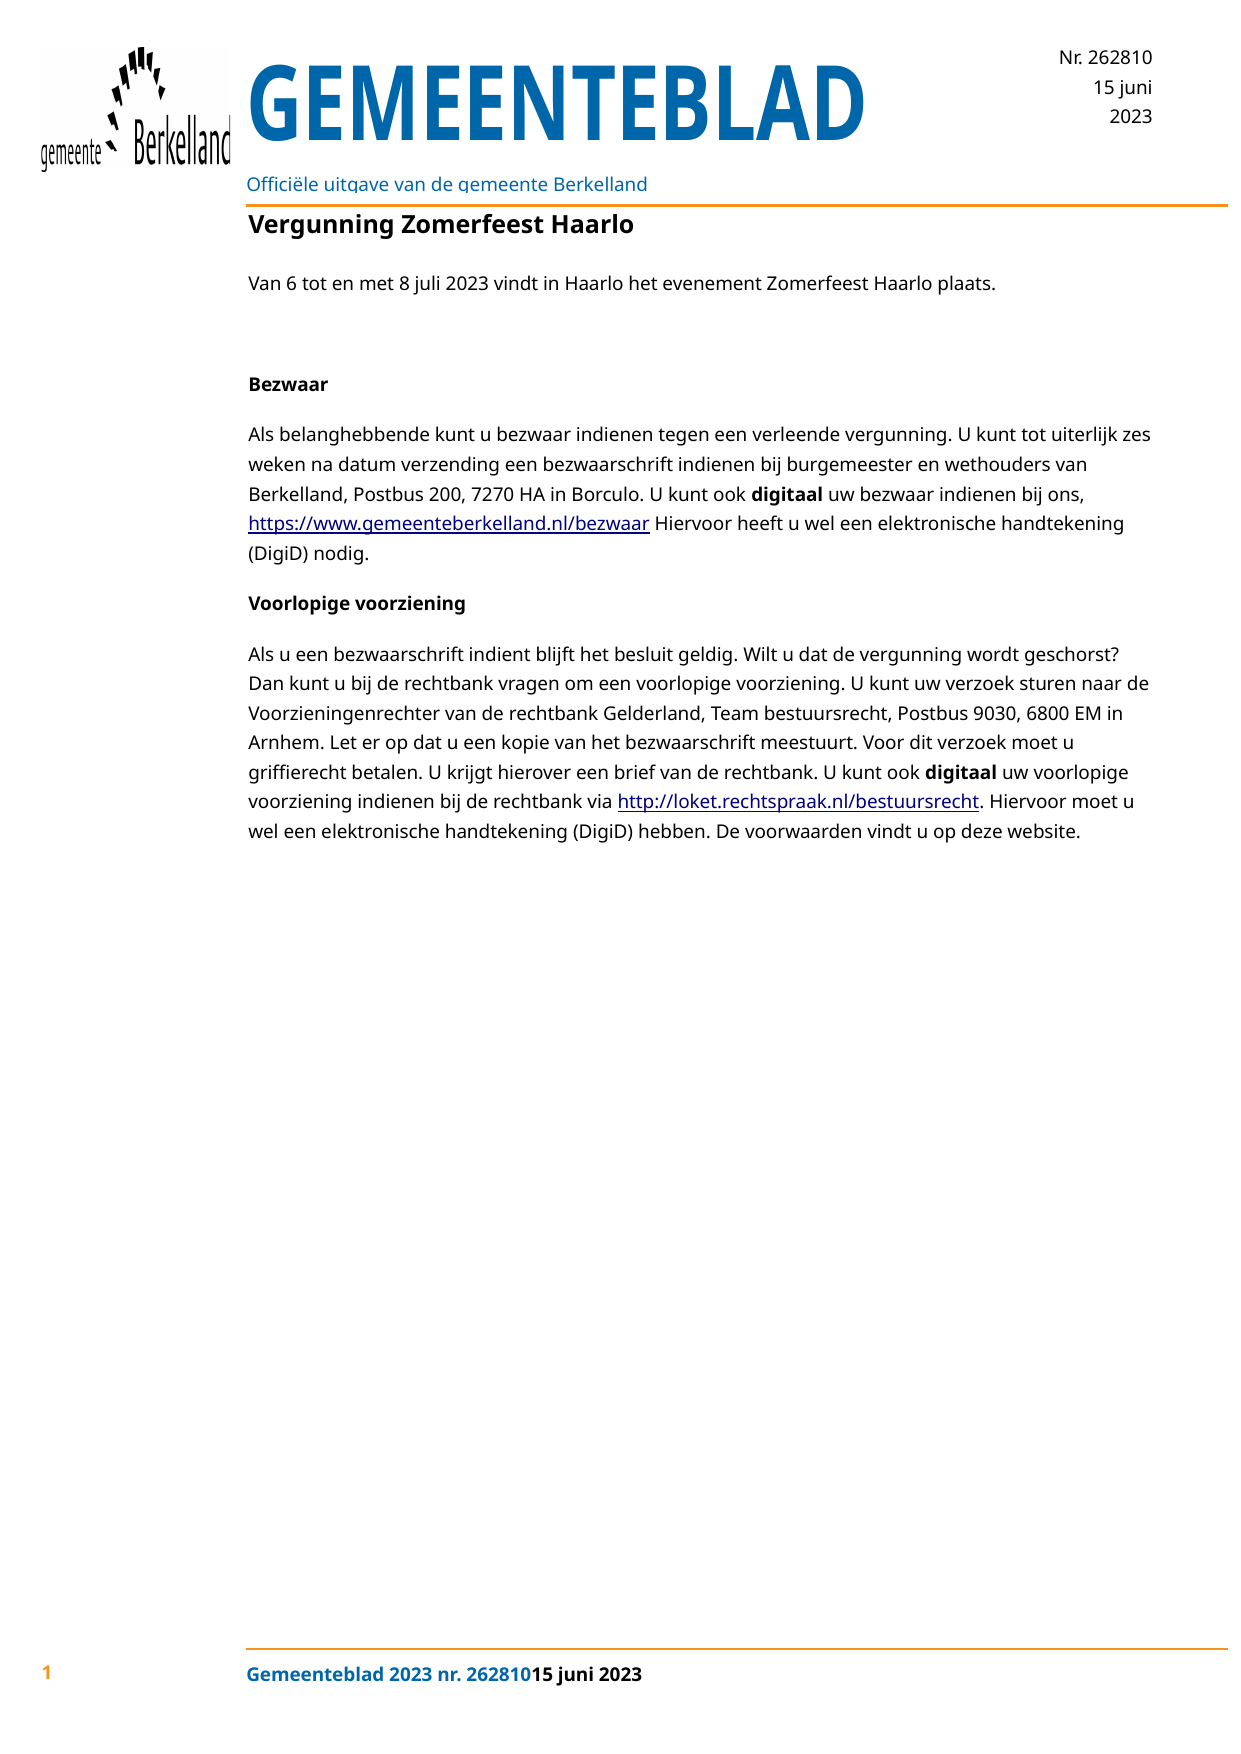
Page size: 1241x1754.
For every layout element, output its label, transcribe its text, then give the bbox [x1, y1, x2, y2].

text Vergunning Zomerfeest Haarlo [248, 207, 1152, 241]
picture [41, 47, 231, 172]
text Voorlopige voorziening [248, 590, 1152, 616]
text Bezwaar [248, 371, 1152, 397]
text Als belanghebbende kunt u bezwaar indienen tegen een verleende vergunning. U kunt tot uiterlijk zes weken na datum verzending een bezwaarschrift indienen bij burgemeester en wethouders van Berkelland, Postbus 200, 7270 HA in Borculo. U kunt ook digitaal uw bezwaar indienen bij ons, https://www.gemeenteberkelland.nl/bezwaar Hiervoor heeft u wel een elektronische handtekening (DigiD) nodig. [248, 422, 1152, 566]
text Van 6 tot en met 8 juli 2023 vindt in Haarlo het evenement Zomerfeest Haarlo plaats. [248, 270, 1152, 296]
text Als u een bezwaarschrift indient blijft het besluit geldig. Wilt u dat de vergunning wordt geschorst? Dan kunt u bij de rechtbank vragen om een voorlopige voorziening. U kunt uw verzoek sturen naar de Voorzieningenrechter van de rechtbank Gelderland, Team bestuursrecht, Postbus 9030, 6800 EM in Arnhem. Let er op dat u een kopie van het bezwaarschrift meestuurt. Voor dit verzoek moet u griffierecht betalen. U krijgt hierover een brief van de rechtbank. U kunt ook digitaal uw voorlopige voorziening indienen bij de rechtbank via http://loket.rechtspraak.nl/bestuursrecht. Hiervoor moet u wel een elektronische handtekening (DigiD) hebben. De voorwaarden vindt u op deze website. [248, 641, 1152, 844]
